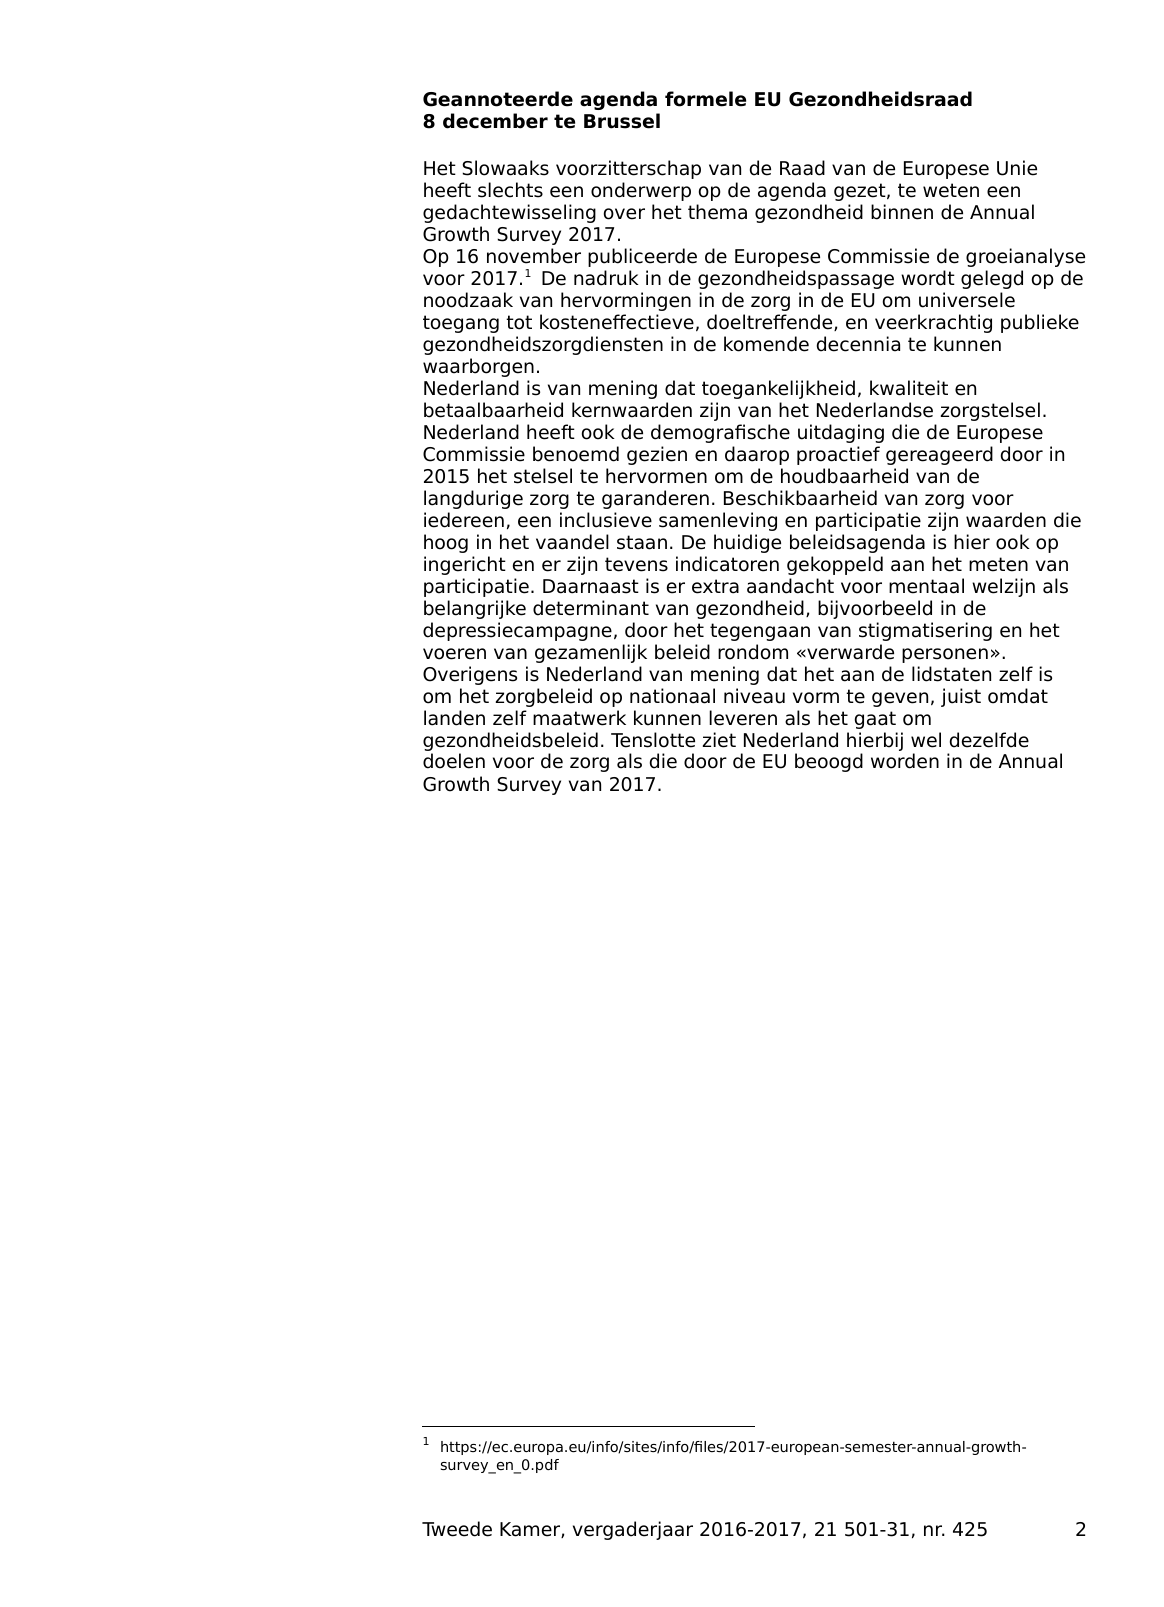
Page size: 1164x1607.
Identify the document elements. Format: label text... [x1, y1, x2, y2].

subtitle Geannoteerde agenda formele EU Gezondheidsraad 8 december te Brussel [422, 89, 1087, 133]
text Het Slowaaks voorzitterschap van de Raad van de Europese Unie heeft slechts een onderwerp op de agenda gezet, te weten een gedachtewisseling over het thema gezondheid binnen de Annual Growth Survey 2017. [422, 158, 1087, 246]
text Nederland is van mening dat toegankelijkheid, kwaliteit en betaalbaarheid kernwaarden zijn van het Nederlandse zorgstelsel. Nederland heeft ook de demografische uitdaging die de Europese Commissie benoemd gezien en daarop proactief gereageerd door in 2015 het stelsel te hervormen om de houdbaarheid van de langdurige zorg te garanderen. Beschikbaarheid van zorg voor iedereen, een inclusieve samenleving en participatie zijn waarden die hoog in het vaandel staan. De huidige beleidsagenda is hier ook op ingericht en er zijn tevens indicatoren gekoppeld aan het meten van participatie. Daarnaast is er extra aandacht voor mentaal welzijn als belangrijke determinant van gezondheid, bijvoorbeeld in de depressiecampagne, door het tegengaan van stigmatisering en het voeren van gezamenlijk beleid rondom «verwarde personen». Overigens is Nederland van mening dat het aan de lidstaten zelf is om het zorgbeleid op nationaal niveau vorm te geven, juist omdat landen zelf maatwerk kunnen leveren als het gaat om gezondheidsbeleid. Tenslotte ziet Nederland hierbij wel dezelfde doelen voor de zorg als die door de EU beoogd worden in de Annual Growth Survey van 2017. [422, 378, 1087, 795]
text Op 16 november publiceerde de Europese Commissie de groeianalyse voor 2017. De nadruk in de gezondheidspassage wordt gelegd op de noodzaak van hervormingen in de zorg in de EU om universele toegang tot kosteneffectieve, doeltreffende, en veerkrachtig publieke gezondheidszorgdiensten in de komende decennia te kunnen waarborgen. [422, 246, 1087, 378]
text https://ec.europa.eu/info/sites/info/files/2017-european-semester-annual-growth-survey_en_0.pdf [422, 1435, 1087, 1474]
